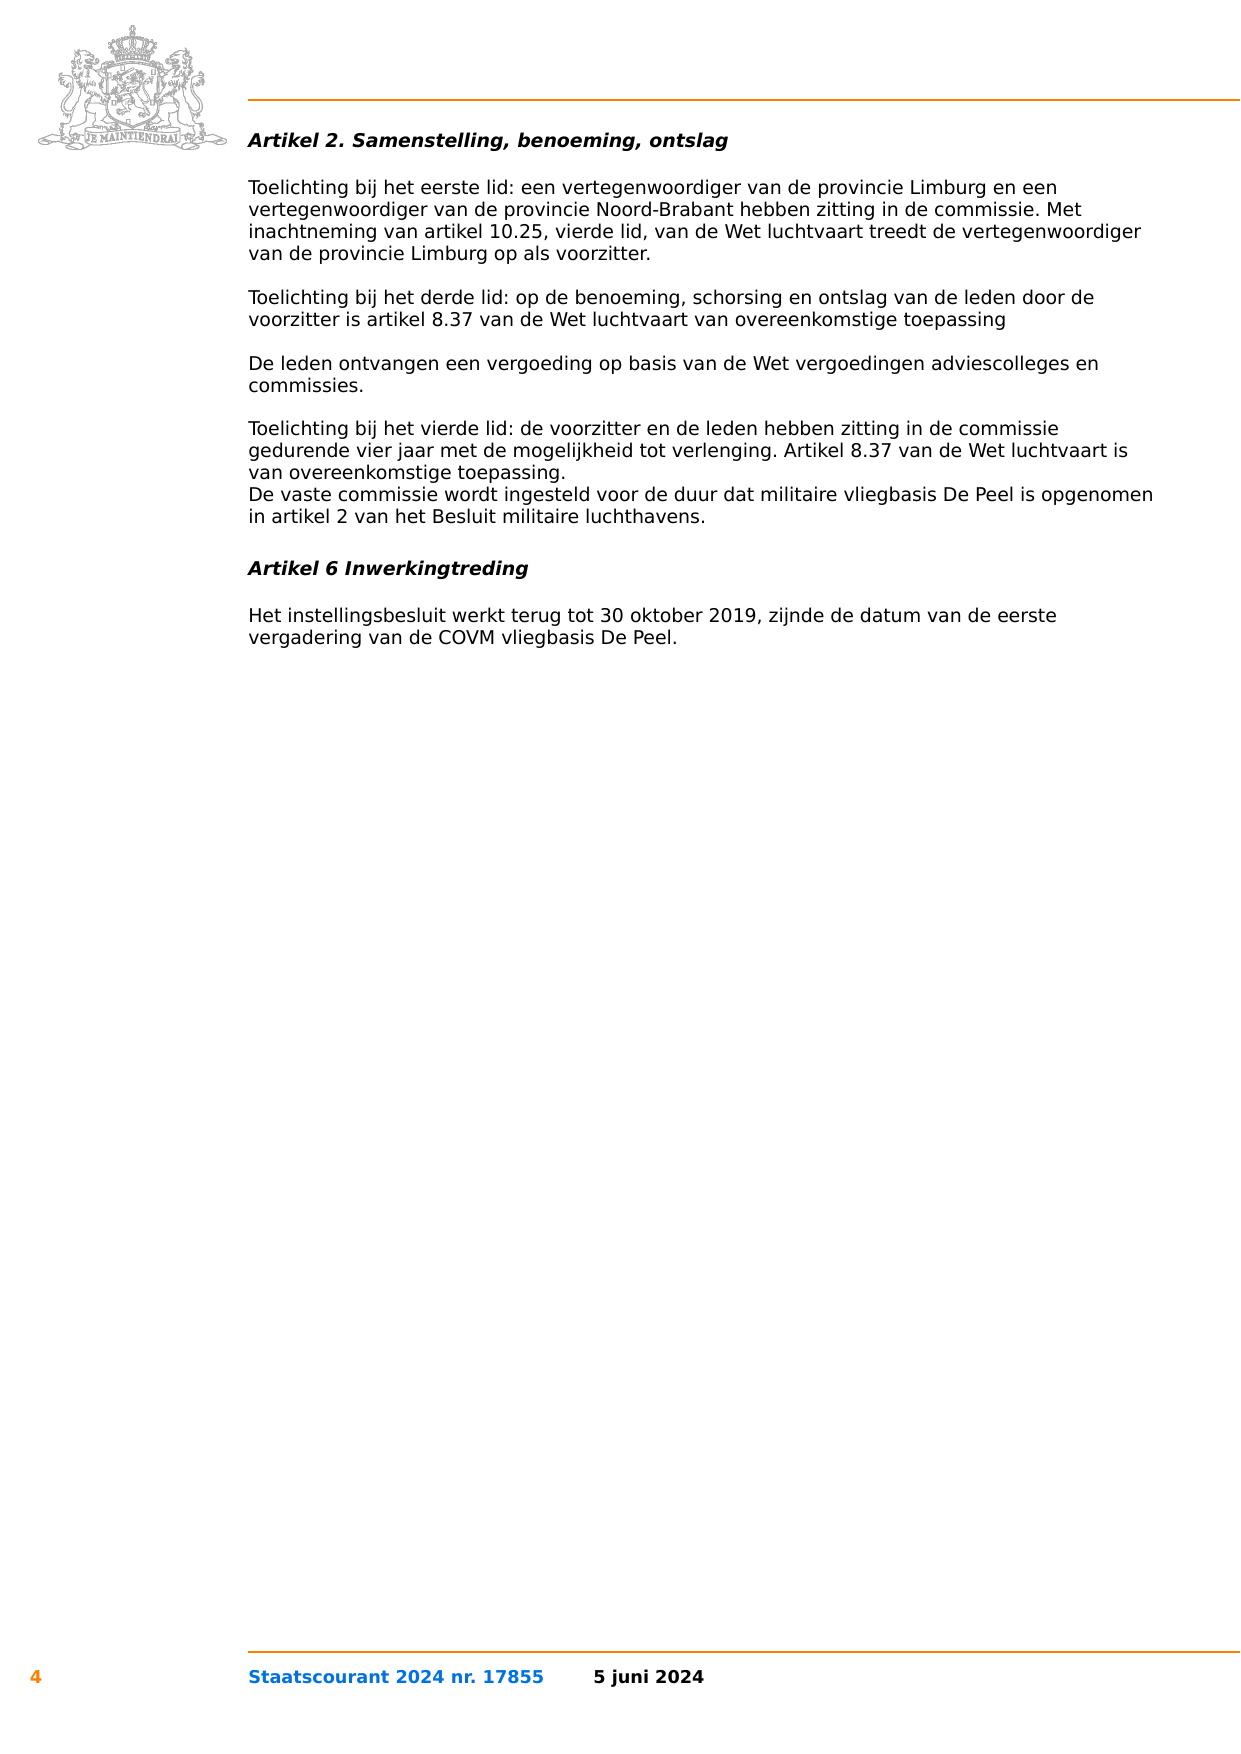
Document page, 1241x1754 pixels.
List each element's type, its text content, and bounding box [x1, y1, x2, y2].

text Toelichting bij het derde lid: op de benoeming, schorsing en ontslag van de leden door de voorzitter is artikel 8.37 van de Wet luchtvaart van overeenkomstige toepassing [248, 287, 1163, 331]
subtitle Artikel 2. Samenstelling, benoeming, ontslag [248, 130, 1163, 152]
text De vaste commissie wordt ingesteld voor de duur dat militaire vliegbasis De Peel is opgenomen in artikel 2 van het Besluit militaire luchthavens. [248, 484, 1163, 528]
text Het instellingsbesluit werkt terug tot 30 oktober 2019, zijnde de datum van de eerste vergadering van de COVM vliegbasis De Peel. [248, 605, 1163, 649]
picture [38, 25, 227, 150]
text Toelichting bij het eerste lid: een vertegenwoordiger van de provincie Limburg en een vertegenwoordiger van de provincie Noord-Brabant hebben zitting in de commissie. Met inachtneming van artikel 10.25, vierde lid, van de Wet luchtvaart treedt de vertegenwoordiger van de provincie Limburg op als voorzitter. [248, 177, 1163, 265]
text De leden ontvangen een vergoeding op basis van de Wet vergoedingen adviescolleges en commissies. [248, 352, 1163, 396]
subtitle Artikel 6 Inwerkingtreding [248, 558, 1163, 580]
text Toelichting bij het vierde lid: de voorzitter en de leden hebben zitting in de commissie gedurende vier jaar met de mogelijkheid tot verlenging. Artikel 8.37 van de Wet luchtvaart is van overeenkomstige toepassing. [248, 418, 1163, 484]
